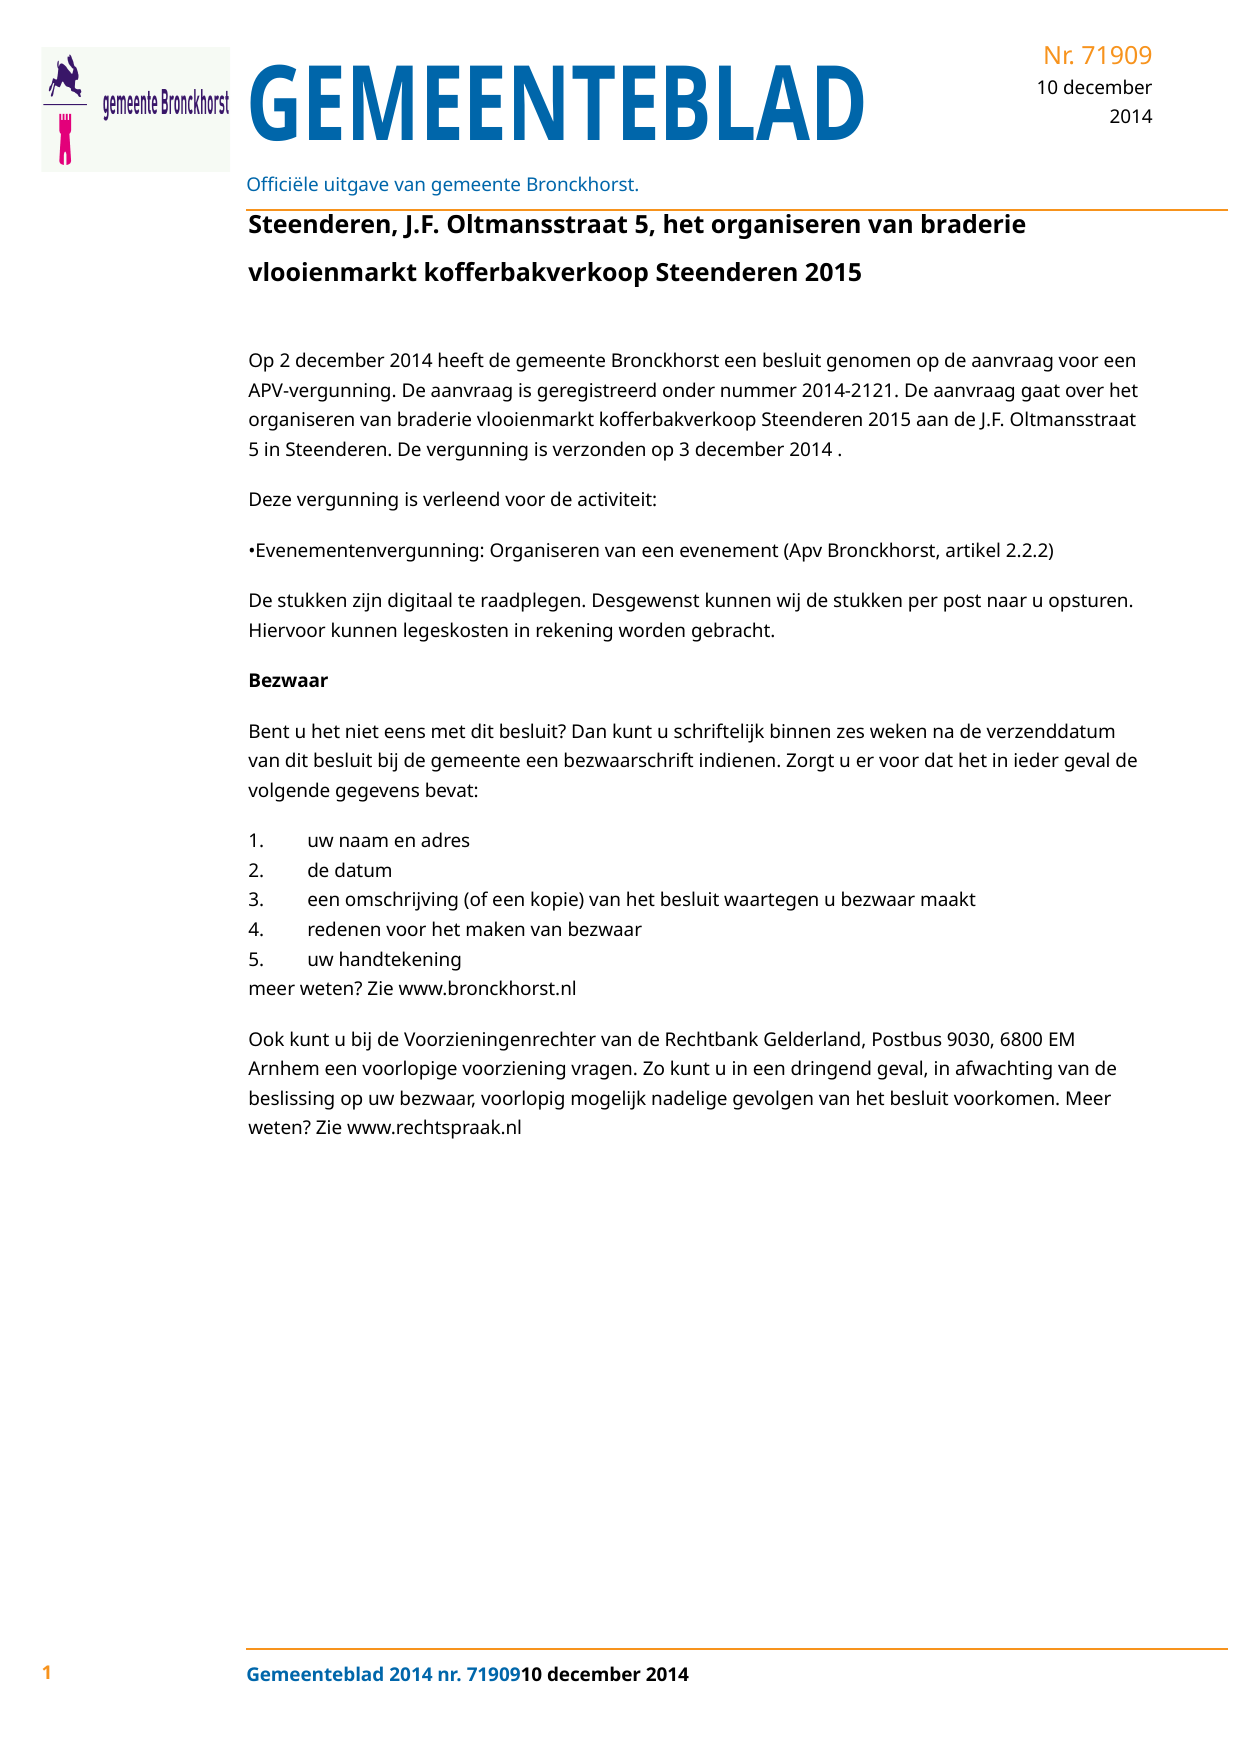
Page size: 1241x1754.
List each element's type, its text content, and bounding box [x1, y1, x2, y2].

list redenen voor het maken van bezwaar [248, 916, 1152, 942]
text Steenderen, J.F. Oltmansstraat 5, het organiseren van braderie vlooienmarkt kofferbakverkoop Steenderen 2015 [248, 211, 1152, 288]
text meer weten? Zie www.bronckhorst.nl [248, 975, 1152, 1001]
list uw naam en adres [248, 827, 1152, 853]
text Ook kunt u bij de Voorzieningenrechter van de Rechtbank Gelderland, Postbus 9030, 6800 EM Arnhem een voorlopige voorziening vragen. Zo kunt u in een dringend geval, in afwachting van de beslissing op uw bezwaar, voorlopig mogelijk nadelige gevolgen van het besluit voorkomen. Meer weten? Zie www.rechtspraak.nl [248, 1026, 1152, 1140]
text Bezwaar [248, 667, 1152, 693]
text Deze vergunning is verleend voor de activiteit: [248, 487, 1152, 512]
text Bent u het niet eens met dit besluit? Dan kunt u schriftelijk binnen zes weken na de verzenddatum van dit besluit bij de gemeente een bezwaarschrift indienen. Zorgt u er voor dat het in ieder geval de volgende gegevens bevat: [248, 718, 1152, 803]
list de datum [248, 857, 1152, 883]
list uw handtekening [248, 946, 1152, 972]
picture [41, 47, 231, 172]
list een omschrijving (of een kopie) van het besluit waartegen u bezwaar maakt [248, 887, 1152, 912]
text Op 2 december 2014 heeft de gemeente Bronckhorst een besluit genomen op de aanvraag voor een APV-vergunning. De aanvraag is geregistreerd onder nummer 2014-2121. De aanvraag gaat over het organiseren van braderie vlooienmarkt kofferbakverkoop Steenderen 2015 aan de J.F. Oltmansstraat 5 in Steenderen. De vergunning is verzonden op 3 december 2014 . [248, 347, 1152, 462]
text De stukken zijn digitaal te raadplegen. Desgewenst kunnen wij de stukken per post naar u opsturen. Hiervoor kunnen legeskosten in rekening worden gebracht. [248, 587, 1152, 643]
text •Evenementenvergunning: Organiseren van een evenement (Apv Bronckhorst, artikel 2.2.2) [248, 537, 1152, 563]
